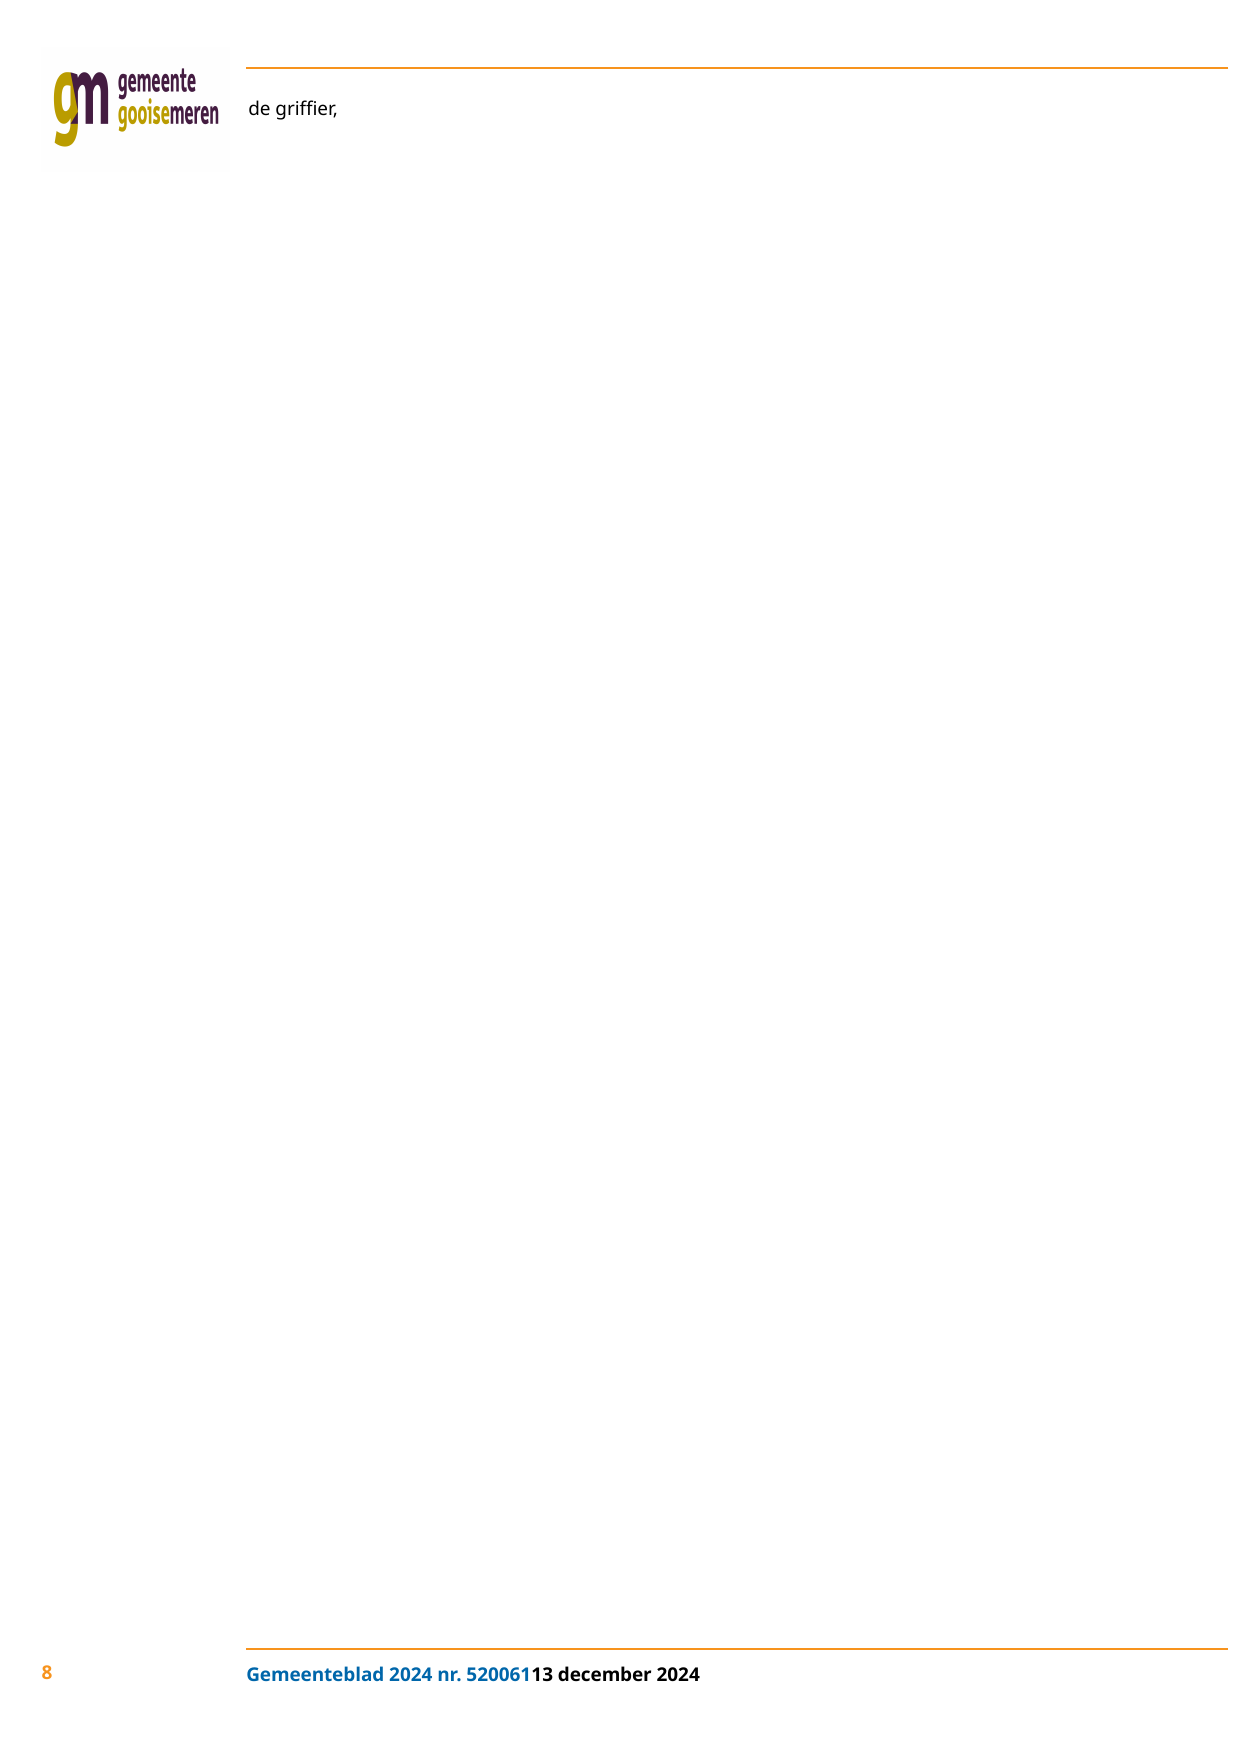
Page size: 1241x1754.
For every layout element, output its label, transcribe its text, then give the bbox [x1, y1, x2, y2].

picture [41, 47, 231, 172]
text de griffier, [248, 95, 1152, 121]
